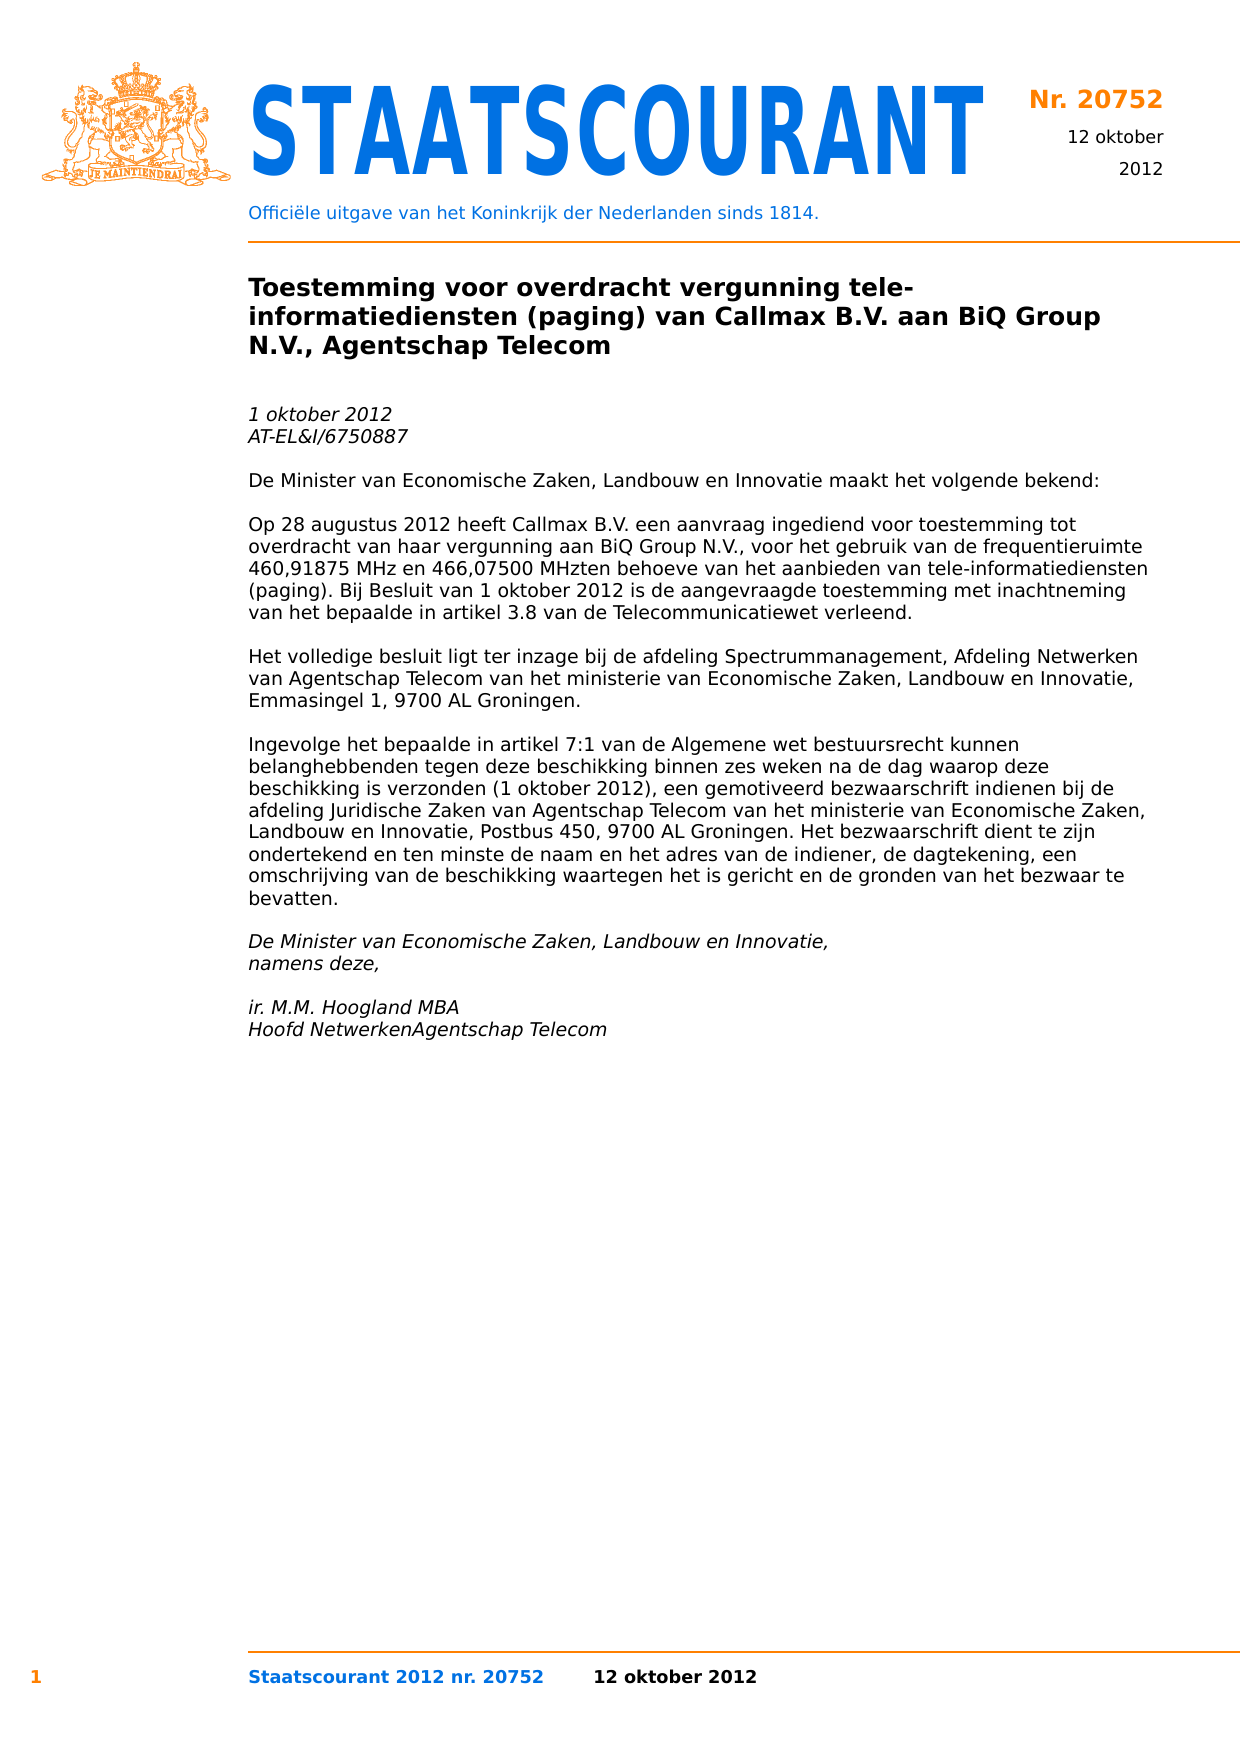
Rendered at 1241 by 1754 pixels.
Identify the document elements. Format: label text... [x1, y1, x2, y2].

table_header STAATSCOURANT [248, 62, 998, 203]
subtitle Toestemming voor overdracht vergunning tele-informatiediensten (paging) van Callmax B.V. aan BiQ Group N.V., Agentschap Telecom [248, 273, 1163, 361]
text De Minister van Economische Zaken, Landbouw en Innovatie maakt het volgende bekend: [248, 470, 1163, 492]
text Ingevolge het bepaalde in artikel 7:1 van de Algemene wet bestuursrecht kunnen belanghebbenden tegen deze beschikking binnen zes weken na de dag waarop deze beschikking is verzonden (1 oktober 2012), een gemotiveerd bezwaarschrift indienen bij de afdeling Juridische Zaken van Agentschap Telecom van het ministerie van Economische Zaken, Landbouw en Innovatie, Postbus 450, 9700 AL Groningen. Het bezwaarschrift dient te zijn ondertekend en ten minste de naam en het adres van de indiener, de dagtekening, een omschrijving van de beschikking waartegen het is gericht en de gronden van het bezwaar te bevatten. [248, 733, 1163, 909]
text Op 28 augustus 2012 heeft Callmax B.V. een aanvraag ingediend voor toestemming tot overdracht van haar vergunning aan BiQ Group N.V., voor het gebruik van de frequentieruimte 460,91875 MHz en 466,07500 MHzten behoeve van het aanbieden van tele-informatiediensten (paging). Bij Besluit van 1 oktober 2012 is de aangevraagde toestemming met inachtneming van het bepaalde in artikel 3.8 van de Telecommunicatiewet verleend. [248, 514, 1163, 624]
table_cell 2012 [998, 153, 1240, 203]
text AT-EL&I/6750887 [248, 426, 1163, 448]
table_cell 12 oktober [998, 121, 1240, 153]
text 1 oktober 2012 [248, 404, 1163, 426]
text Het volledige besluit ligt ter inzage bij de afdeling Spectrummanagement, Afdeling Netwerken van Agentschap Telecom van het ministerie van Economische Zaken, Landbouw en Innovatie, Emmasingel 1, 9700 AL Groningen. [248, 646, 1163, 712]
text De Minister van Economische Zaken, Landbouw en Innovatie, namens deze, ir. M.M. Hoogland MBA Hoofd NetwerkenAgentschap Telecom [248, 931, 1163, 1041]
picture [41, 62, 231, 186]
table_header [25, 62, 248, 241]
table_cell Officiële uitgave van het Koninkrijk der Nederlanden sinds 1814. [248, 203, 1240, 241]
table_header Nr. 20752 [998, 62, 1240, 121]
